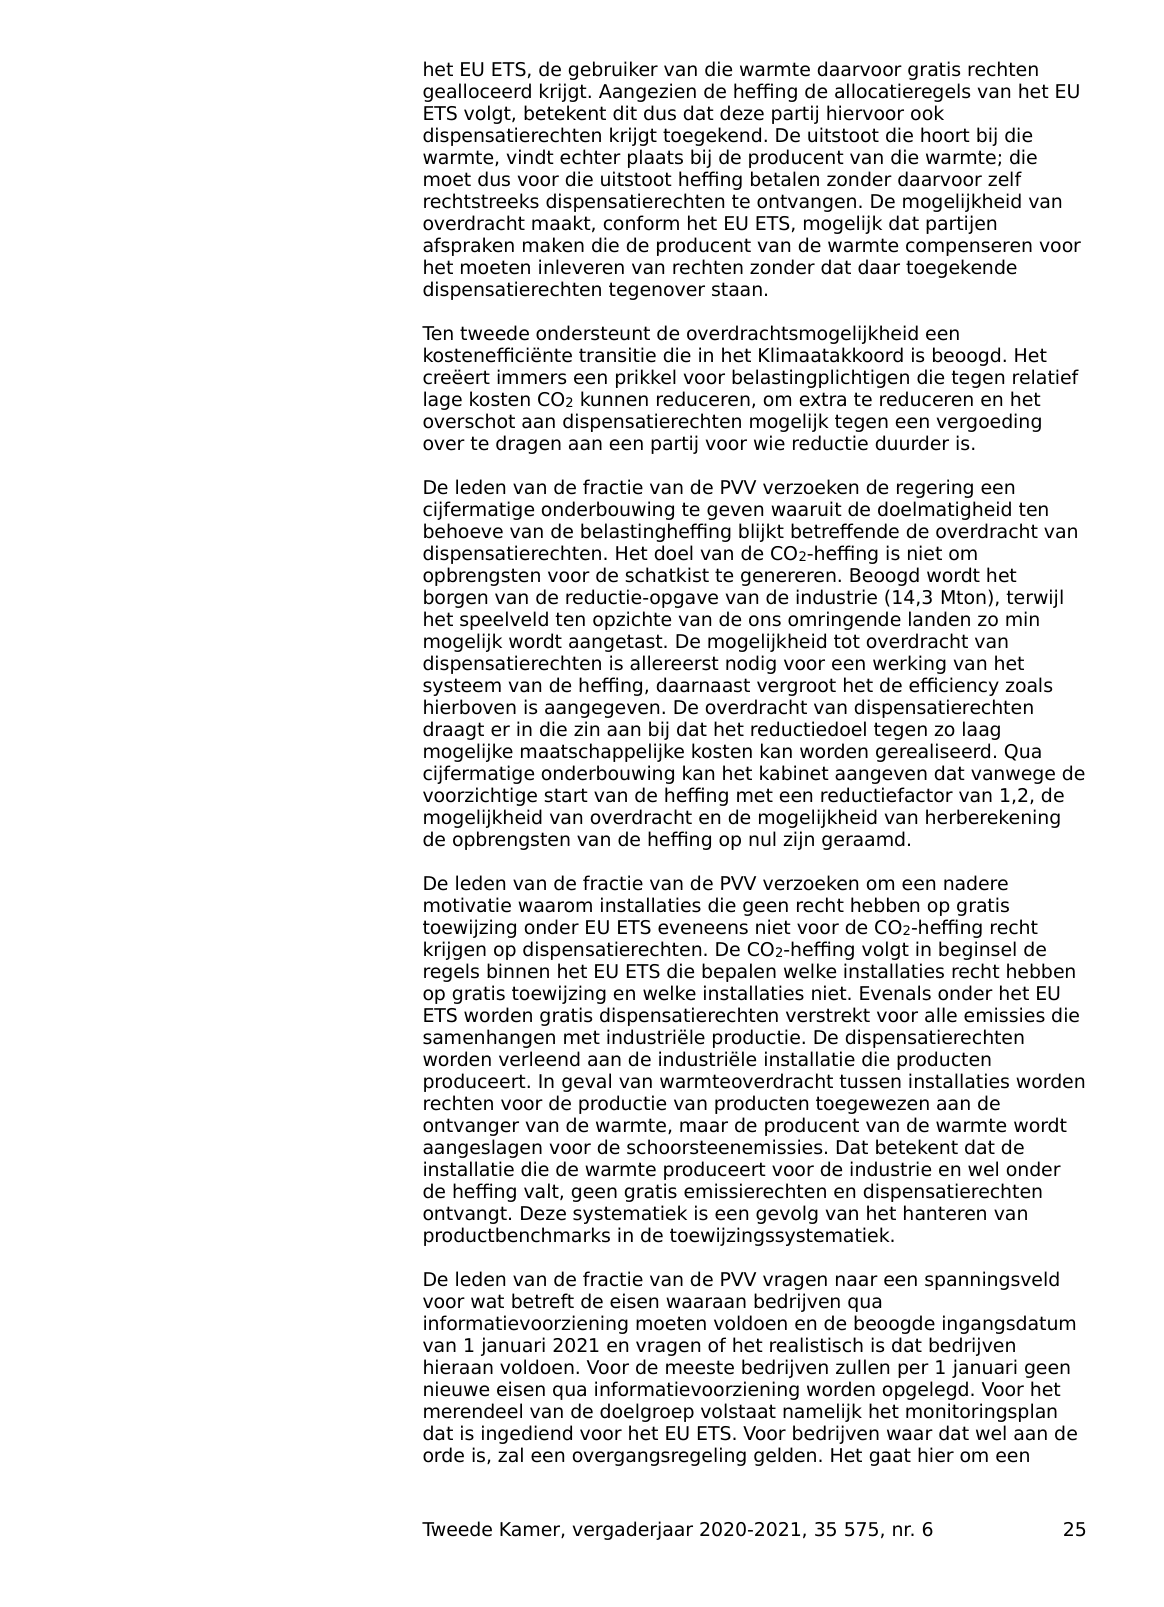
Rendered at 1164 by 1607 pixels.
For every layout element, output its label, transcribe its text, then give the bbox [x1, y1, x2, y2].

text De leden van de fractie van de PVV vragen naar een spanningsveld voor wat betreft de eisen waaraan bedrijven qua informatievoorziening moeten voldoen en de beoogde ingangsdatum van 1 januari 2021 en vragen of het realistisch is dat bedrijven hieraan voldoen. Voor de meeste bedrijven zullen per 1 januari geen nieuwe eisen qua informatievoorziening worden opgelegd. Voor het merendeel van de doelgroep volstaat namelijk het monitoringsplan dat is ingediend voor het EU ETS. Voor bedrijven waar dat wel aan de orde is, zal een overgangsregeling gelden. Het gaat hier om een [422, 1269, 1087, 1467]
text Ten tweede ondersteunt de overdrachtsmogelijkheid een kostenefficiënte transitie die in het Klimaatakkoord is beoogd. Het creëert immers een prikkel voor belastingplichtigen die tegen relatief lage kosten CO2 kunnen reduceren, om extra te reduceren en het overschot aan dispensatierechten mogelijk tegen een vergoeding over te dragen aan een partij voor wie reductie duurder is. [422, 323, 1087, 455]
text het EU ETS, de gebruiker van die warmte daarvoor gratis rechten gealloceerd krijgt. Aangezien de heffing de allocatieregels van het EU ETS volgt, betekent dit dus dat deze partij hiervoor ook dispensatierechten krijgt toegekend. De uitstoot die hoort bij die warmte, vindt echter plaats bij de producent van die warmte; die moet dus voor die uitstoot heffing betalen zonder daarvoor zelf rechtstreeks dispensatierechten te ontvangen. De mogelijkheid van overdracht maakt, conform het EU ETS, mogelijk dat partijen afspraken maken die de producent van de warmte compenseren voor het moeten inleveren van rechten zonder dat daar toegekende dispensatierechten tegenover staan. [422, 59, 1087, 301]
text De leden van de fractie van de PVV verzoeken de regering een cijfermatige onderbouwing te geven waaruit de doelmatigheid ten behoeve van de belastingheffing blijkt betreffende de overdracht van dispensatierechten. Het doel van de CO2-heffing is niet om opbrengsten voor de schatkist te genereren. Beoogd wordt het borgen van de reductie-opgave van de industrie (14,3 Mton), terwijl het speelveld ten opzichte van de ons omringende landen zo min mogelijk wordt aangetast. De mogelijkheid tot overdracht van dispensatierechten is allereerst nodig voor een werking van het systeem van de heffing, daarnaast vergroot het de efficiency zoals hierboven is aangegeven. De overdracht van dispensatierechten draagt er in die zin aan bij dat het reductiedoel tegen zo laag mogelijke maatschappelijke kosten kan worden gerealiseerd. Qua cijfermatige onderbouwing kan het kabinet aangeven dat vanwege de voorzichtige start van de heffing met een reductiefactor van 1,2, de mogelijkheid van overdracht en de mogelijkheid van herberekening de opbrengsten van de heffing op nul zijn geraamd. [422, 477, 1087, 851]
text De leden van de fractie van de PVV verzoeken om een nadere motivatie waarom installaties die geen recht hebben op gratis toewijzing onder EU ETS eveneens niet voor de CO2-heffing recht krijgen op dispensatierechten. De CO2-heffing volgt in beginsel de regels binnen het EU ETS die bepalen welke installaties recht hebben op gratis toewijzing en welke installaties niet. Evenals onder het EU ETS worden gratis dispensatierechten verstrekt voor alle emissies die samenhangen met industriële productie. De dispensatierechten worden verleend aan de industriële installatie die producten produceert. In geval van warmteoverdracht tussen installaties worden rechten voor de productie van producten toegewezen aan de ontvanger van de warmte, maar de producent van de warmte wordt aangeslagen voor de schoorsteenemissies. Dat betekent dat de installatie die de warmte produceert voor de industrie en wel onder de heffing valt, geen gratis emissierechten en dispensatierechten ontvangt. Deze systematiek is een gevolg van het hanteren van productbenchmarks in de toewijzingssystematiek. [422, 873, 1087, 1247]
